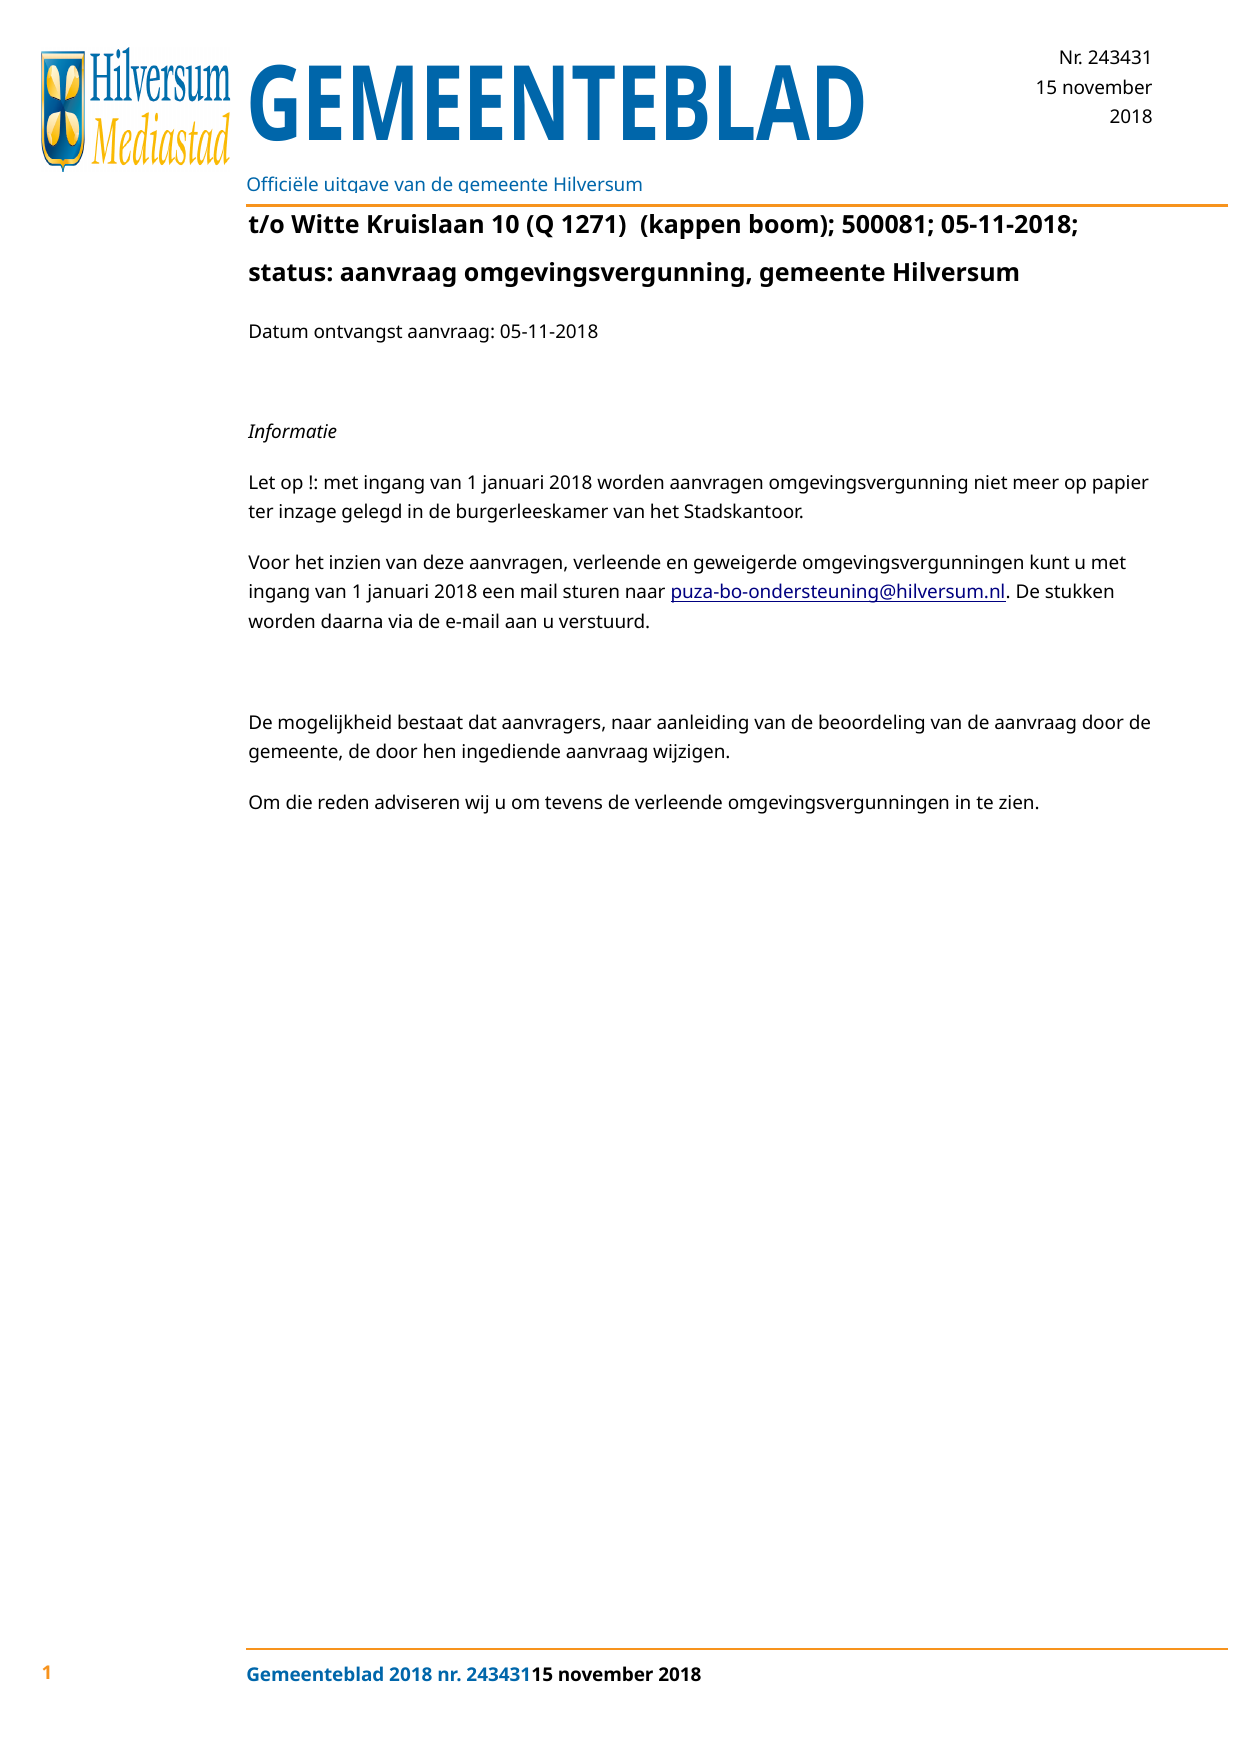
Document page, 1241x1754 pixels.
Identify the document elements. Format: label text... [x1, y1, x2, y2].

text De mogelijkheid bestaat dat aanvragers, naar aanleiding van de beoordeling van de aanvraag door de gemeente, de door hen ingediende aanvraag wijzigen. [248, 709, 1152, 764]
text Om die reden adviseren wij u om tevens de verleende omgevingsvergunningen in te zien. [248, 789, 1152, 815]
picture [41, 47, 231, 172]
text Datum ontvangst aanvraag: 05-11-2018 [248, 318, 1152, 344]
text Informatie [248, 419, 1152, 444]
text Let op !: met ingang van 1 januari 2018 worden aanvragen omgevingsvergunning niet meer op papier ter inzage gelegd in de burgerleeskamer van het Stadskantoor. [248, 469, 1152, 524]
text Voor het inzien van deze aanvragen, verleende en geweigerde omgevingsvergunningen kunt u met ingang van 1 januari 2018 een mail sturen naar puza-bo-ondersteuning@hilversum.nl. De stukken worden daarna via de e-mail aan u verstuurd. [248, 549, 1152, 634]
text t/o Witte Kruislaan 10 (Q 1271) (kappen boom); 500081; 05-11-2018; status: aanvraag omgevingsvergunning, gemeente Hilversum [248, 207, 1152, 288]
